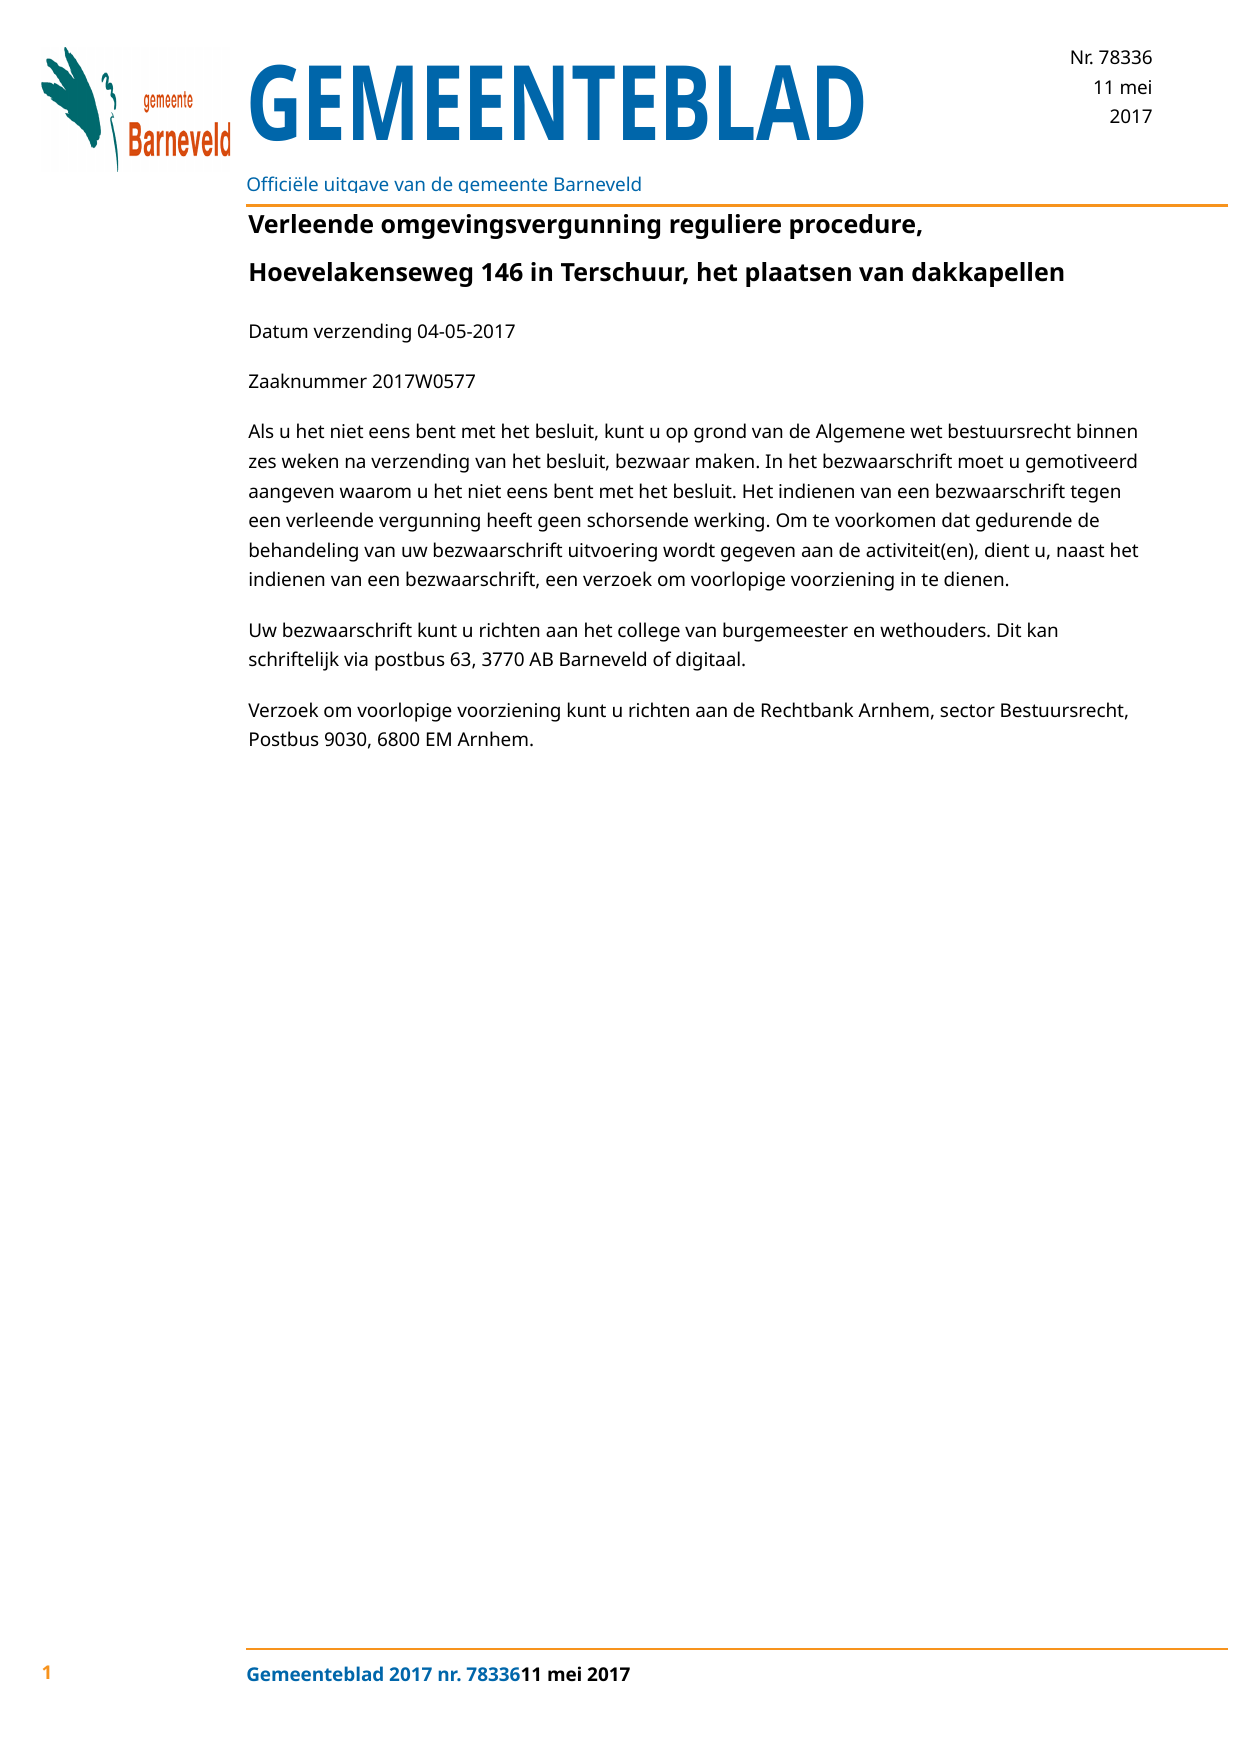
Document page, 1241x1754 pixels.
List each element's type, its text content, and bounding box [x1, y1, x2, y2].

text Datum verzending 04-05-2017 [248, 318, 1152, 344]
picture [41, 47, 231, 172]
text Verzoek om voorlopige voorziening kunt u richten aan de Rechtbank Arnhem, sector Bestuursrecht, Postbus 9030, 6800 EM Arnhem. [248, 697, 1152, 752]
text Uw bezwaarschrift kunt u richten aan het college van burgemeester en wethouders. Dit kan schriftelijk via postbus 63, 3770 AB Barneveld of digitaal. [248, 617, 1152, 672]
text Als u het niet eens bent met het besluit, kunt u op grond van de Algemene wet bestuursrecht binnen zes weken na verzending van het besluit, bezwaar maken. In het bezwaarschrift moet u gemotiveerd aangeven waarom u het niet eens bent met het besluit. Het indienen van een bezwaarschrift tegen een verleende vergunning heeft geen schorsende werking. Om te voorkomen dat gedurende de behandeling van uw bezwaarschrift uitvoering wordt gegeven aan de activiteit(en), dient u, naast het indienen van een bezwaarschrift, een verzoek om voorlopige voorziening in te dienen. [248, 419, 1152, 592]
text Verleende omgevingsvergunning reguliere procedure, Hoevelakenseweg 146 in Terschuur, het plaatsen van dakkapellen [248, 207, 1152, 288]
text Zaaknummer 2017W0577 [248, 368, 1152, 394]
